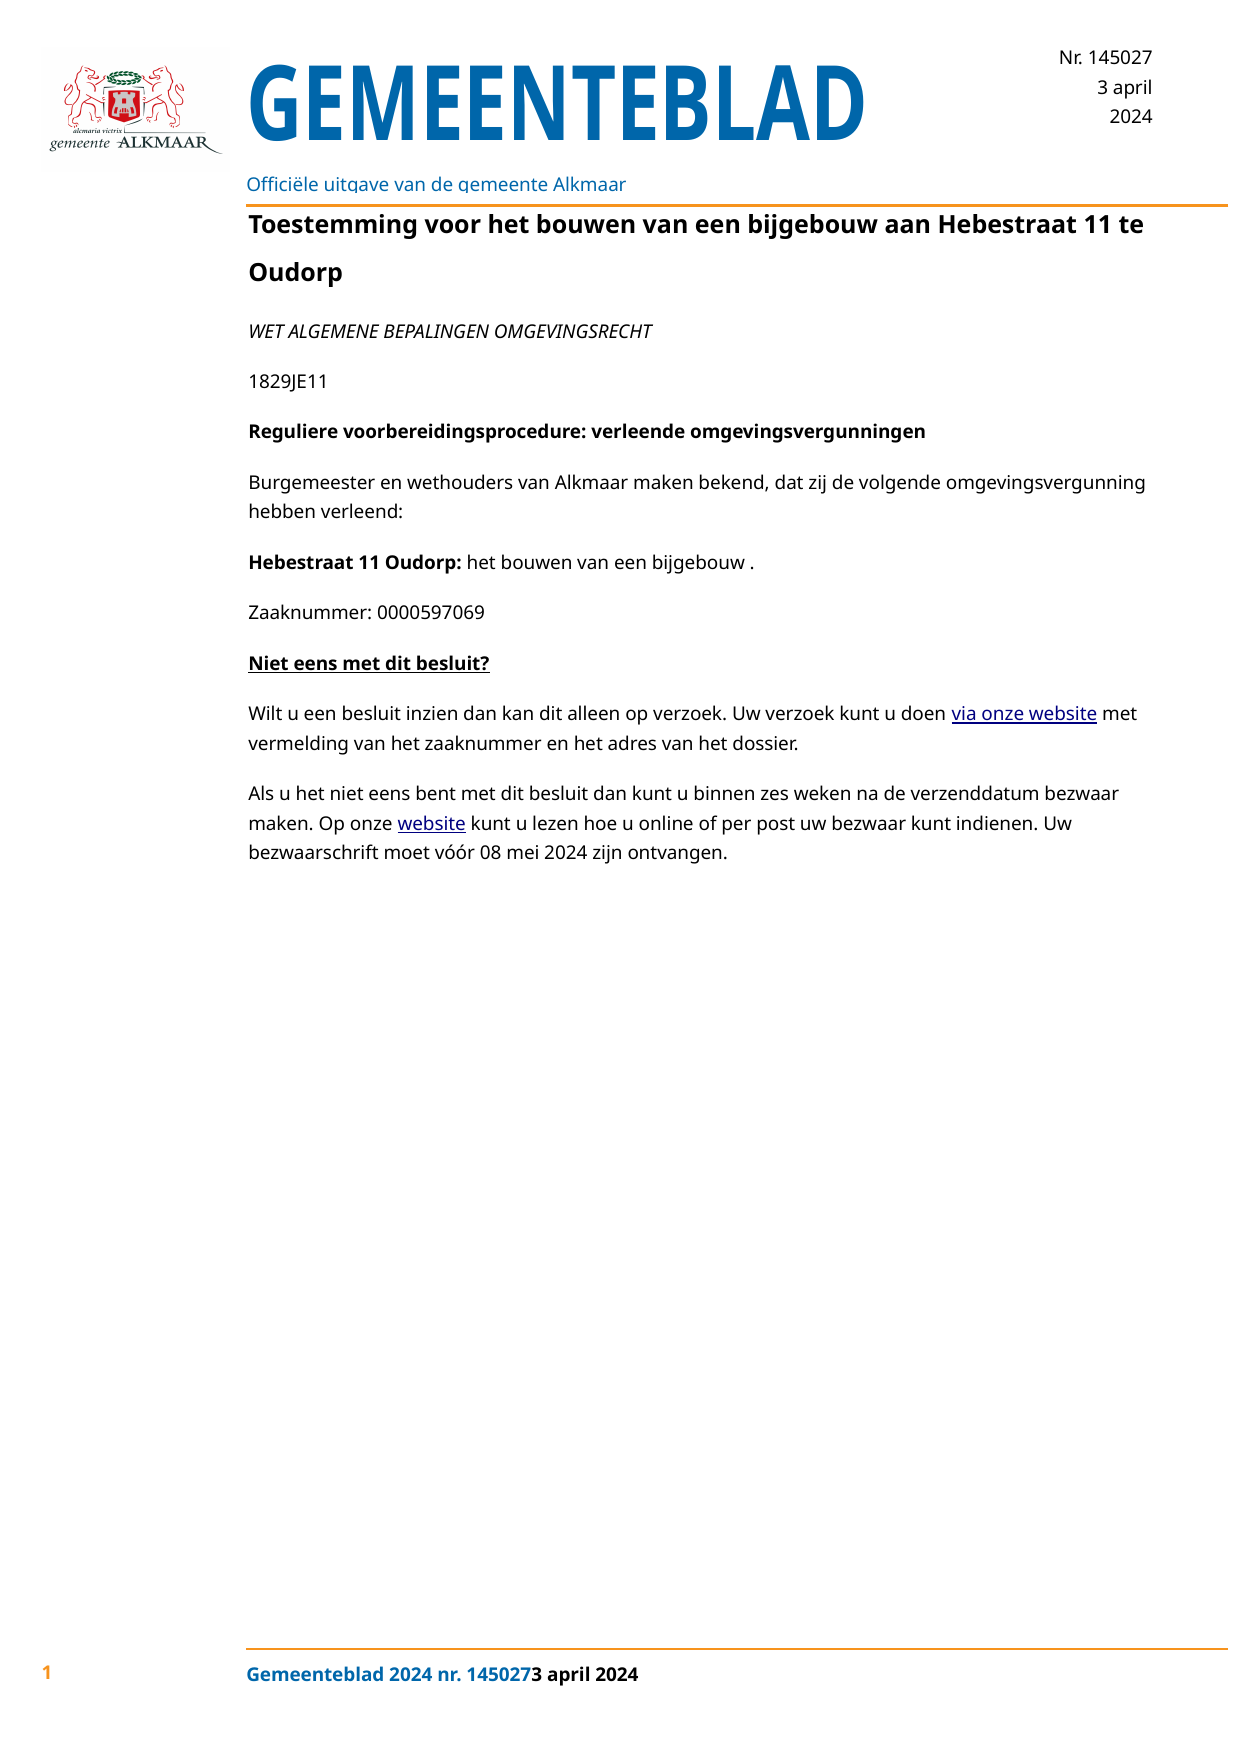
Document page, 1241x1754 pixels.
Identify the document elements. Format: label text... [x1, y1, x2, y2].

text Burgemeester en wethouders van Alkmaar maken bekend, dat zij de volgende omgevingsvergunning hebben verleend: [248, 469, 1152, 524]
text Wilt u een besluit inzien dan kan dit alleen op verzoek. Uw verzoek kunt u doen via onze website met vermelding van het zaaknummer en het adres van het dossier. [248, 700, 1152, 756]
text Reguliere voorbereidingsprocedure: verleende omgevingsvergunningen [248, 419, 1152, 444]
text Als u het niet eens bent met dit besluit dan kunt u binnen zes weken na de verzenddatum bezwaar maken. Op onze website kunt u lezen hoe u online of per post uw bezwaar kunt indienen. Uw bezwaarschrift moet vóór 08 mei 2024 zijn ontvangen. [248, 780, 1152, 865]
text Niet eens met dit besluit? [248, 650, 1152, 676]
text WET ALGEMENE BEPALINGEN OMGEVINGSRECHT [248, 318, 1152, 344]
text Toestemming voor het bouwen van een bijgebouw aan Hebestraat 11 te Oudorp [248, 207, 1152, 288]
text Zaaknummer: 0000597069 [248, 599, 1152, 625]
picture [41, 47, 231, 172]
text 1829JE11 [248, 368, 1152, 394]
text Hebestraat 11 Oudorp: het bouwen van een bijgebouw . [248, 549, 1152, 575]
